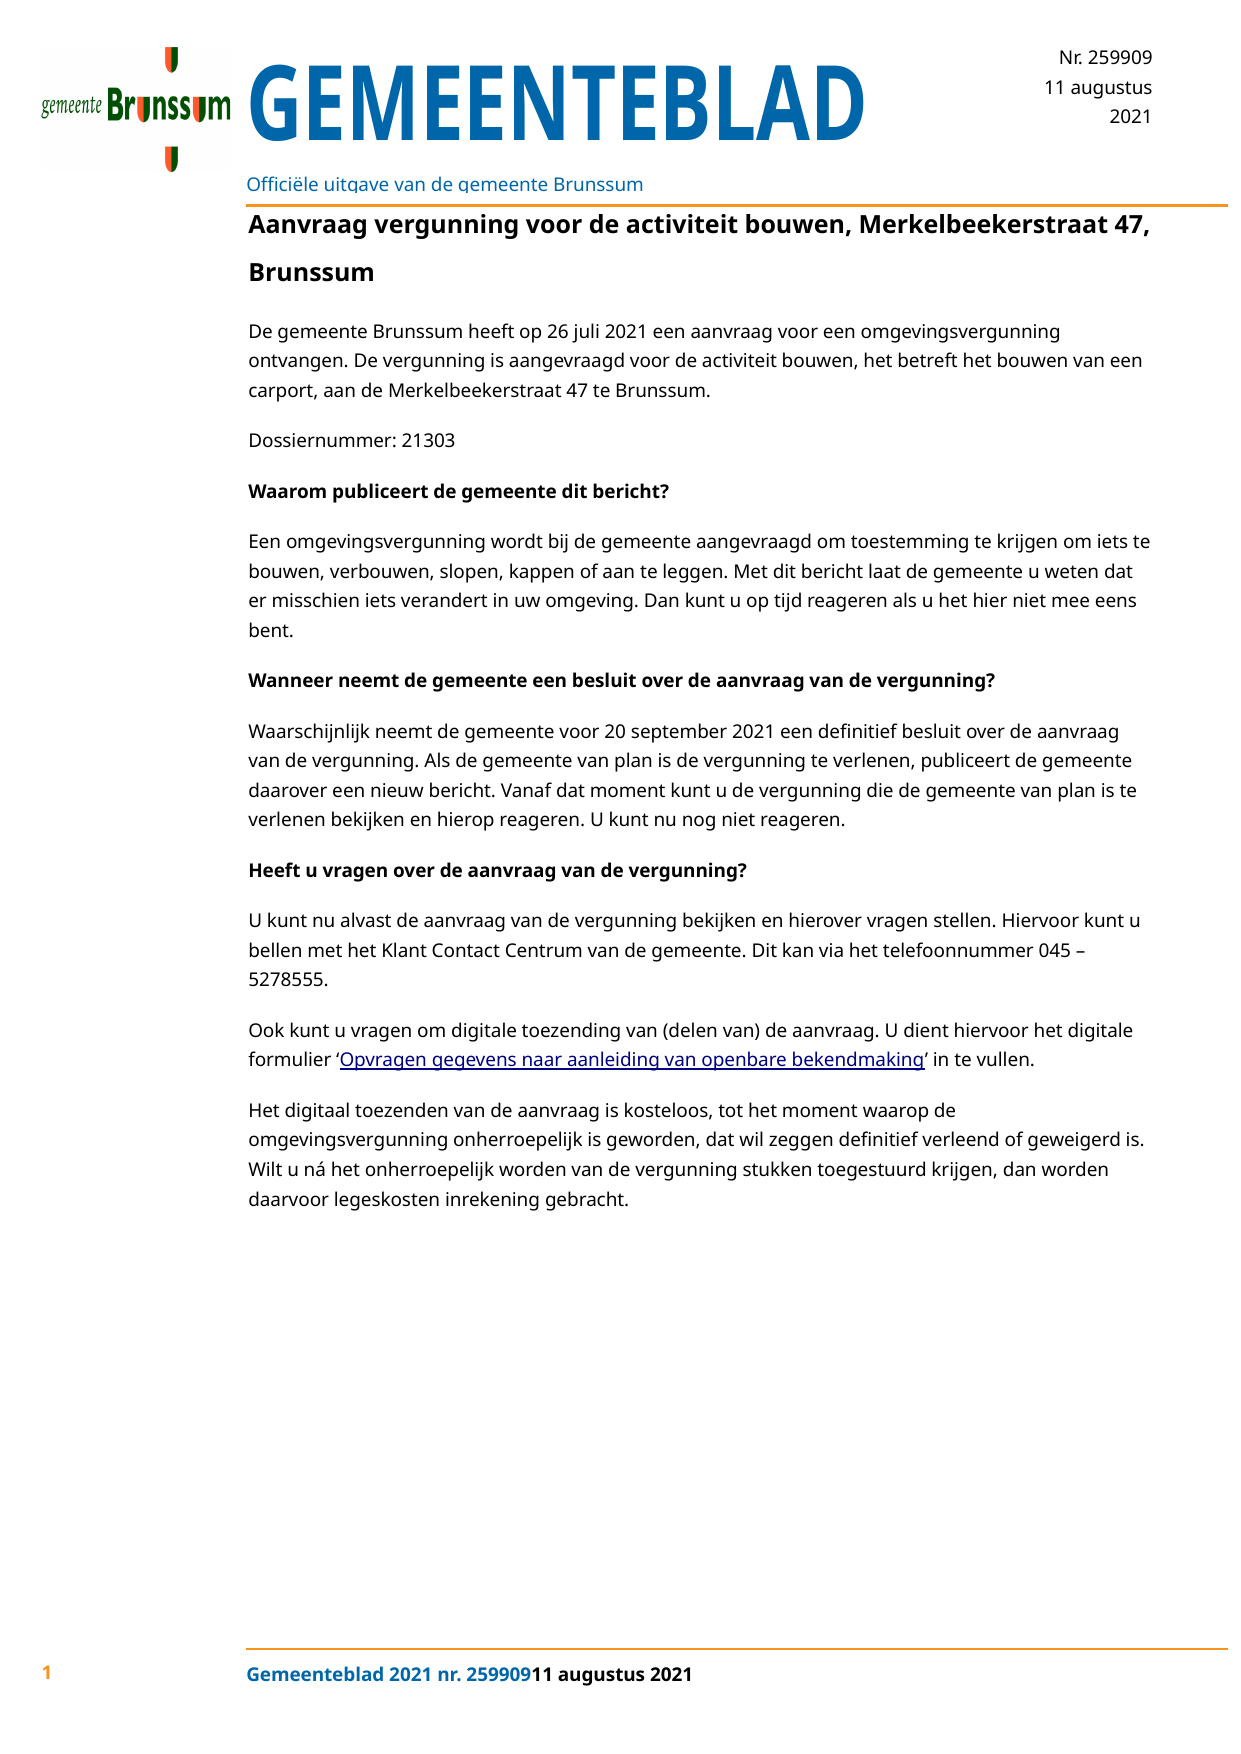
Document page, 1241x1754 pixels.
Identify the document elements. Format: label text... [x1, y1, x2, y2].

text De gemeente Brunssum heeft op 26 juli 2021 een aanvraag voor een omgevingsvergunning ontvangen. De vergunning is aangevraagd voor de activiteit bouwen, het betreft het bouwen van een carport, aan de Merkelbeekerstraat 47 te Brunssum. [248, 318, 1152, 403]
text U kunt nu alvast de aanvraag van de vergunning bekijken en hierover vragen stellen. Hiervoor kunt u bellen met het Klant Contact Centrum van de gemeente. Dit kan via het telefoonnummer 045 – 5278555. [248, 907, 1152, 992]
text Waarschijnlijk neemt de gemeente voor 20 september 2021 een definitief besluit over de aanvraag van de vergunning. Als de gemeente van plan is de vergunning te verlenen, publiceert de gemeente daarover een nieuw bericht. Vanaf dat moment kunt u de vergunning die de gemeente van plan is te verlenen bekijken en hierop reageren. U kunt nu nog niet reageren. [248, 718, 1152, 832]
text Een omgevingsvergunning wordt bij de gemeente aangevraagd om toestemming te krijgen om iets te bouwen, verbouwen, slopen, kappen of aan te leggen. Met dit bericht laat de gemeente u weten dat er misschien iets verandert in uw omgeving. Dan kunt u op tijd reageren als u het hier niet mee eens bent. [248, 528, 1152, 643]
text Ook kunt u vragen om digitale toezending van (delen van) de aanvraag. U dient hiervoor het digitale formulier ‘Opvragen gegevens naar aanleiding van openbare bekendmaking’ in te vullen. [248, 1017, 1152, 1072]
text Dossiernummer: 21303 [248, 427, 1152, 453]
text Waarom publiceert de gemeente dit bericht? [248, 478, 1152, 504]
text Het digitaal toezenden van de aanvraag is kosteloos, tot het moment waarop de omgevingsvergunning onherroepelijk is geworden, dat wil zeggen definitief verleend of geweigerd is. Wilt u ná het onherroepelijk worden van de vergunning stukken toegestuurd krijgen, dan worden daarvoor legeskosten inrekening gebracht. [248, 1097, 1152, 1212]
picture [41, 47, 231, 172]
text Wanneer neemt de gemeente een besluit over de aanvraag van de vergunning? [248, 667, 1152, 693]
text Heeft u vragen over de aanvraag van de vergunning? [248, 857, 1152, 883]
text Aanvraag vergunning voor de activiteit bouwen, Merkelbeekerstraat 47, Brunssum [248, 207, 1152, 288]
